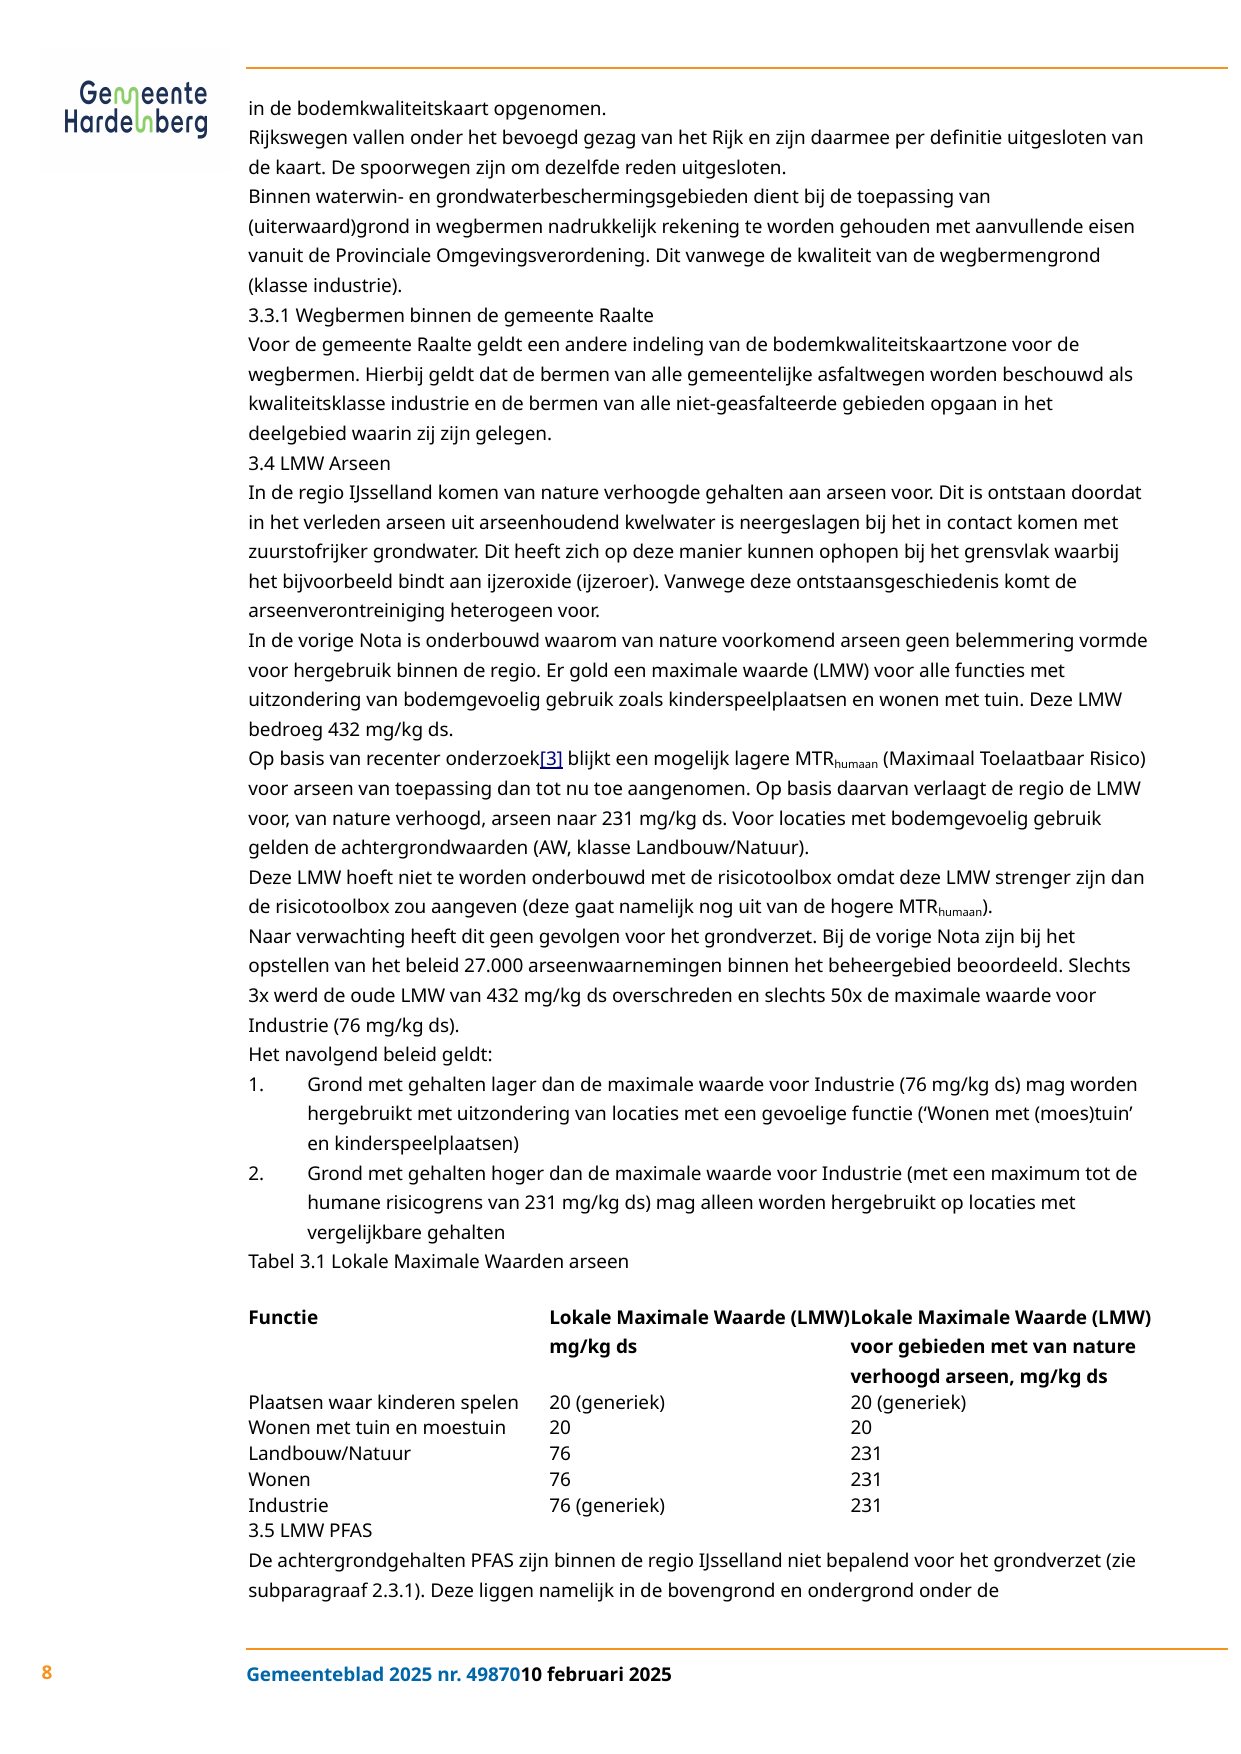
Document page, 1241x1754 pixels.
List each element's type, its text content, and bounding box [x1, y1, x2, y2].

table_header Lokale Maximale Waarde (LMW) mg/kg ds [549, 1304, 850, 1389]
text De achtergrondgehalten PFAS zijn binnen de regio IJsselland niet bepalend voor het grondverzet (zie subparagraaf 2.3.1). Deze liggen namelijk in de bovengrond en ondergrond onder de [248, 1547, 1152, 1602]
list Grond met gehalten lager dan de maximale waarde voor Industrie (76 mg/kg ds) mag worden hergebruikt met uitzondering van locaties met een gevoelige functie (‘Wonen met (moes)tuin’ en kinderspeelplaatsen) [248, 1071, 1152, 1156]
text Tabel 3.1 Lokale Maximale Waarden arseen [248, 1248, 1152, 1274]
table_cell 20 (generiek) [850, 1389, 1152, 1414]
text Rijkswegen vallen onder het bevoegd gezag van het Rijk en zijn daarmee per definitie uitgesloten van de kaart. De spoorwegen zijn om dezelfde reden uitgesloten. [248, 124, 1152, 180]
text In de regio IJsselland komen van nature verhoogde gehalten aan arseen voor. Dit is ontstaan doordat in het verleden arseen uit arseenhoudend kwelwater is neergeslagen bij het in contact komen met zuurstofrijker grondwater. Dit heeft zich op deze manier kunnen ophopen bij het grensvlak waarbij het bijvoorbeeld bindt aan ijzeroxide (ijzeroer). Vanwege deze ontstaansgeschiedenis komt de arseenverontreiniging heterogeen voor. [248, 479, 1152, 623]
picture [41, 47, 231, 172]
table_cell 231 [850, 1492, 1152, 1517]
table_cell 231 [850, 1466, 1152, 1492]
table_header Lokale Maximale Waarde (LMW) voor gebieden met van nature verhoogd arseen, mg/kg ds [850, 1304, 1152, 1389]
table_cell 76 [549, 1466, 850, 1492]
table_cell Industrie [248, 1492, 549, 1517]
table_cell Wonen met tuin en moestuin [248, 1415, 549, 1440]
table_cell 231 [850, 1440, 1152, 1466]
table_cell 20 (generiek) [549, 1389, 850, 1414]
table_cell 76 [549, 1440, 850, 1466]
text Deze LMW hoeft niet te worden onderbouwd met de risicotoolbox omdat deze LMW strenger zijn dan de risicotoolbox zou aangeven (deze gaat namelijk nog uit van de hogere MTRhumaan). [248, 864, 1152, 919]
table_cell 20 [850, 1415, 1152, 1440]
text Op basis van recenter onderzoek[3] blijkt een mogelijk lagere MTRhumaan (Maximaal Toelaatbaar Risico) voor arseen van toepassing dan tot nu toe aangenomen. Op basis daarvan verlaagt de regio de LMW voor, van nature verhoogd, arseen naar 231 mg/kg ds. Voor locaties met bodemgevoelig gebruik gelden de achtergrondwaarden (AW, klasse Landbouw/Natuur). [248, 746, 1152, 860]
text in de bodemkwaliteitskaart opgenomen. [248, 95, 1152, 121]
text Binnen waterwin- en grondwaterbeschermingsgebieden dient bij de toepassing van (uiterwaard)grond in wegbermen nadrukkelijk rekening te worden gehouden met aanvullende eisen vanuit de Provinciale Omgevingsverordening. Dit vanwege de kwaliteit van de wegbermengrond (klasse industrie). [248, 183, 1152, 298]
table_cell 20 [549, 1415, 850, 1440]
table_cell Landbouw/Natuur [248, 1440, 549, 1466]
text Voor de gemeente Raalte geldt een andere indeling van de bodemkwaliteitskaartzone voor de wegbermen. Hierbij geldt dat de bermen van alle gemeentelijke asfaltwegen worden beschouwd als kwaliteitsklasse industrie en de bermen van alle niet-geasfalteerde gebieden opgaan in het deelgebied waarin zij zijn gelegen. [248, 331, 1152, 446]
text 3.4 LMW Arseen [248, 450, 1152, 476]
table_cell Wonen [248, 1466, 549, 1492]
text 3.5 LMW PFAS [248, 1518, 1152, 1543]
list Grond met gehalten hoger dan de maximale waarde voor Industrie (met een maximum tot de humane risicogrens van 231 mg/kg ds) mag alleen worden hergebruikt op locaties met vergelijkbare gehalten [248, 1160, 1152, 1245]
table_header Functie [248, 1304, 549, 1389]
text Naar verwachting heeft dit geen gevolgen voor het grondverzet. Bij de vorige Nota zijn bij het opstellen van het beleid 27.000 arseenwaarnemingen binnen het beheergebied beoordeeld. Slechts 3x werd de oude LMW van 432 mg/kg ds overschreden en slechts 50x de maximale waarde voor Industrie (76 mg/kg ds). [248, 923, 1152, 1038]
text In de vorige Nota is onderbouwd waarom van nature voorkomend arseen geen belemmering vormde voor hergebruik binnen de regio. Er gold een maximale waarde (LMW) voor alle functies met uitzondering van bodemgevoelig gebruik zoals kinderspeelplaatsen en wonen met tuin. Deze LMW bedroeg 432 mg/kg ds. [248, 627, 1152, 742]
text 3.3.1 Wegbermen binnen de gemeente Raalte [248, 302, 1152, 328]
text Het navolgend beleid geldt: [248, 1041, 1152, 1067]
table_cell 76 (generiek) [549, 1492, 850, 1517]
table_cell Plaatsen waar kinderen spelen [248, 1389, 549, 1414]
